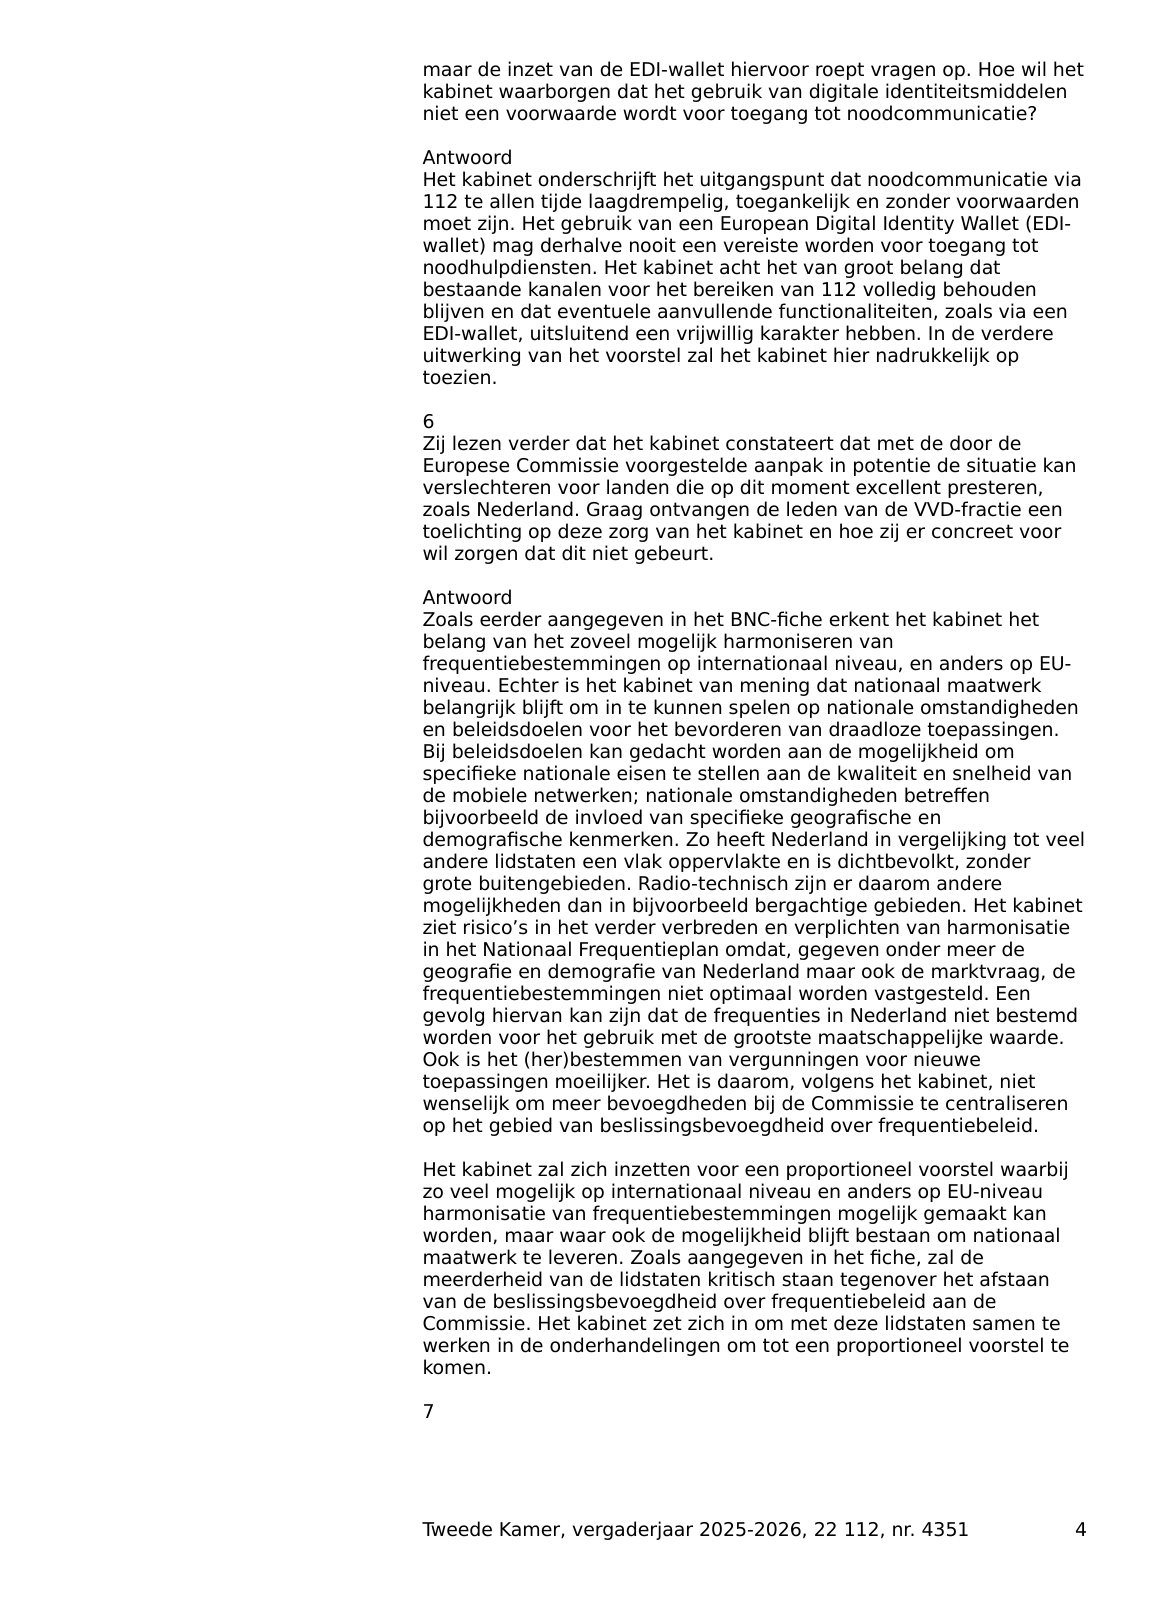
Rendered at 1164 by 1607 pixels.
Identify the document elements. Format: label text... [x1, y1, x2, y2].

text Het kabinet onderschrijft het uitgangspunt dat noodcommunicatie via 112 te allen tijde laagdrempelig, toegankelijk en zonder voorwaarden moet zijn. Het gebruik van een European Digital Identity Wallet (EDI-wallet) mag derhalve nooit een vereiste worden voor toegang tot noodhulpdiensten. Het kabinet acht het van groot belang dat bestaande kanalen voor het bereiken van 112 volledig behouden blijven en dat eventuele aanvullende functionaliteiten, zoals via een EDI-wallet, uitsluitend een vrijwillig karakter hebben. In de verdere uitwerking van het voorstel zal het kabinet hier nadrukkelijk op toezien. [422, 169, 1087, 389]
text Zij lezen verder dat het kabinet constateert dat met de door de Europese Commissie voorgestelde aanpak in potentie de situatie kan verslechteren voor landen die op dit moment excellent presteren, zoals Nederland. Graag ontvangen de leden van de VVD-fractie een toelichting op deze zorg van het kabinet en hoe zij er concreet voor wil zorgen dat dit niet gebeurt. [422, 433, 1087, 565]
text 6 [422, 411, 1087, 433]
text 7 [422, 1401, 1087, 1423]
text Zoals eerder aangegeven in het BNC-fiche erkent het kabinet het belang van het zoveel mogelijk harmoniseren van frequentiebestemmingen op internationaal niveau, en anders op EU-niveau. Echter is het kabinet van mening dat nationaal maatwerk belangrijk blijft om in te kunnen spelen op nationale omstandigheden en beleidsdoelen voor het bevorderen van draadloze toepassingen. Bij beleidsdoelen kan gedacht worden aan de mogelijkheid om specifieke nationale eisen te stellen aan de kwaliteit en snelheid van de mobiele netwerken; nationale omstandigheden betreffen bijvoorbeeld de invloed van specifieke geografische en demografische kenmerken. Zo heeft Nederland in vergelijking tot veel andere lidstaten een vlak oppervlakte en is dichtbevolkt, zonder grote buitengebieden. Radio-technisch zijn er daarom andere mogelijkheden dan in bijvoorbeeld bergachtige gebieden. Het kabinet ziet risico’s in het verder verbreden en verplichten van harmonisatie in het Nationaal Frequentieplan omdat, gegeven onder meer de geografie en demografie van Nederland maar ook de marktvraag, de frequentiebestemmingen niet optimaal worden vastgesteld. Een gevolg hiervan kan zijn dat de frequenties in Nederland niet bestemd worden voor het gebruik met de grootste maatschappelijke waarde. Ook is het (her)bestemmen van vergunningen voor nieuwe toepassingen moeilijker. Het is daarom, volgens het kabinet, niet wenselijk om meer bevoegdheden bij de Commissie te centraliseren op het gebied van beslissingsbevoegdheid over frequentiebeleid. [422, 609, 1087, 1137]
text Het kabinet zal zich inzetten voor een proportioneel voorstel waarbij zo veel mogelijk op internationaal niveau en anders op EU-niveau harmonisatie van frequentiebestemmingen mogelijk gemaakt kan worden, maar waar ook de mogelijkheid blijft bestaan om nationaal maatwerk te leveren. Zoals aangegeven in het fiche, zal de meerderheid van de lidstaten kritisch staan tegenover het afstaan van de beslissingsbevoegdheid over frequentiebeleid aan de Commissie. Het kabinet zet zich in om met deze lidstaten samen te werken in de onderhandelingen om tot een proportioneel voorstel te komen. [422, 1159, 1087, 1379]
text maar de inzet van de EDI-wallet hiervoor roept vragen op. Hoe wil het kabinet waarborgen dat het gebruik van digitale identiteitsmiddelen niet een voorwaarde wordt voor toegang tot noodcommunicatie? [422, 59, 1087, 125]
text Antwoord [422, 587, 1087, 609]
text Antwoord [422, 147, 1087, 169]
